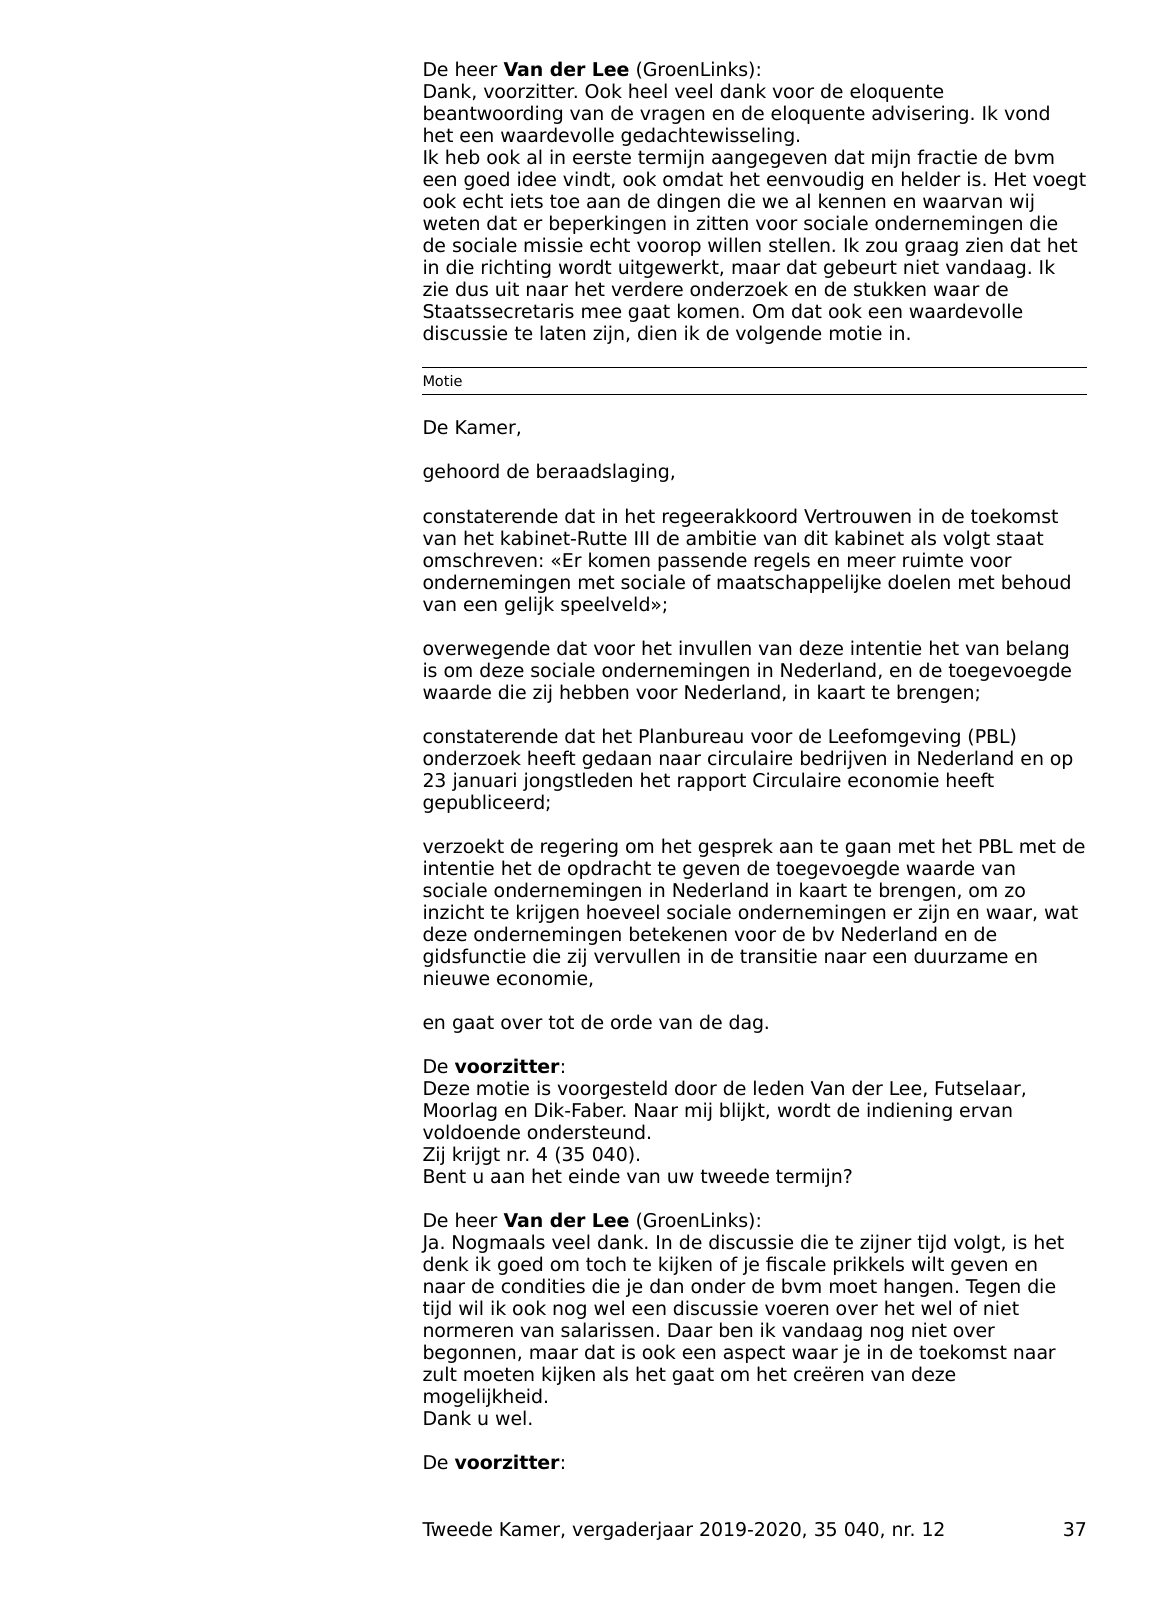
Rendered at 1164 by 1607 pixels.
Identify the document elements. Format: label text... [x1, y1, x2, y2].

text De heer Van der Lee (GroenLinks): [422, 1210, 1087, 1232]
text constaterende dat het Planbureau voor de Leefomgeving (PBL) onderzoek heeft gedaan naar circulaire bedrijven in Nederland en op 23 januari jongstleden het rapport Circulaire economie heeft gepubliceerd; [422, 726, 1087, 814]
text De voorzitter: [422, 1452, 1087, 1474]
text Ja. Nogmaals veel dank. In de discussie die te zijner tijd volgt, is het denk ik goed om toch te kijken of je fiscale prikkels wilt geven en naar de condities die je dan onder de bvm moet hangen. Tegen die tijd wil ik ook nog wel een discussie voeren over het wel of niet normeren van salarissen. Daar ben ik vandaag nog niet over begonnen, maar dat is ook een aspect waar je in de toekomst naar zult moeten kijken als het gaat om het creëren van deze mogelijkheid. [422, 1232, 1087, 1408]
text Dank, voorzitter. Ook heel veel dank voor de eloquente beantwoording van de vragen en de eloquente advisering. Ik vond het een waardevolle gedachtewisseling. [422, 81, 1087, 147]
text verzoekt de regering om het gesprek aan te gaan met het PBL met de intentie het de opdracht te geven de toegevoegde waarde van sociale ondernemingen in Nederland in kaart te brengen, om zo inzicht te krijgen hoeveel sociale ondernemingen er zijn en waar, wat deze ondernemingen betekenen voor de bv Nederland en de gidsfunctie die zij vervullen in de transitie naar een duurzame en nieuwe economie, [422, 836, 1087, 990]
text constaterende dat in het regeerakkoord Vertrouwen in de toekomst van het kabinet-Rutte III de ambitie van dit kabinet als volgt staat omschreven: «Er komen passende regels en meer ruimte voor ondernemingen met sociale of maatschappelijke doelen met behoud van een gelijk speelveld»; [422, 506, 1087, 616]
text overwegende dat voor het invullen van deze intentie het van belang is om deze sociale ondernemingen in Nederland, en de toegevoegde waarde die zij hebben voor Nederland, in kaart te brengen; [422, 638, 1087, 704]
text Ik heb ook al in eerste termijn aangegeven dat mijn fractie de bvm een goed idee vindt, ook omdat het eenvoudig en helder is. Het voegt ook echt iets toe aan de dingen die we al kennen en waarvan wij weten dat er beperkingen in zitten voor sociale ondernemingen die de sociale missie echt voorop willen stellen. Ik zou graag zien dat het in die richting wordt uitgewerkt, maar dat gebeurt niet vandaag. Ik zie dus uit naar het verdere onderzoek en de stukken waar de Staatssecretaris mee gaat komen. Om dat ook een waardevolle discussie te laten zijn, dien ik de volgende motie in. [422, 147, 1087, 345]
text gehoord de beraadslaging, [422, 461, 1087, 483]
text Deze motie is voorgesteld door de leden Van der Lee, Futselaar, Moorlag en Dik-Faber. Naar mij blijkt, wordt de indiening ervan voldoende ondersteund. [422, 1078, 1087, 1144]
text en gaat over tot de orde van de dag. [422, 1012, 1087, 1034]
text Dank u wel. [422, 1408, 1087, 1430]
text De voorzitter: [422, 1056, 1087, 1078]
text De heer Van der Lee (GroenLinks): [422, 59, 1087, 81]
table_header Motie [422, 368, 1087, 394]
text De Kamer, [422, 417, 1087, 439]
text Bent u aan het einde van uw tweede termijn? [422, 1166, 1087, 1188]
text Zij krijgt nr. 4 (35 040). [422, 1144, 1087, 1166]
